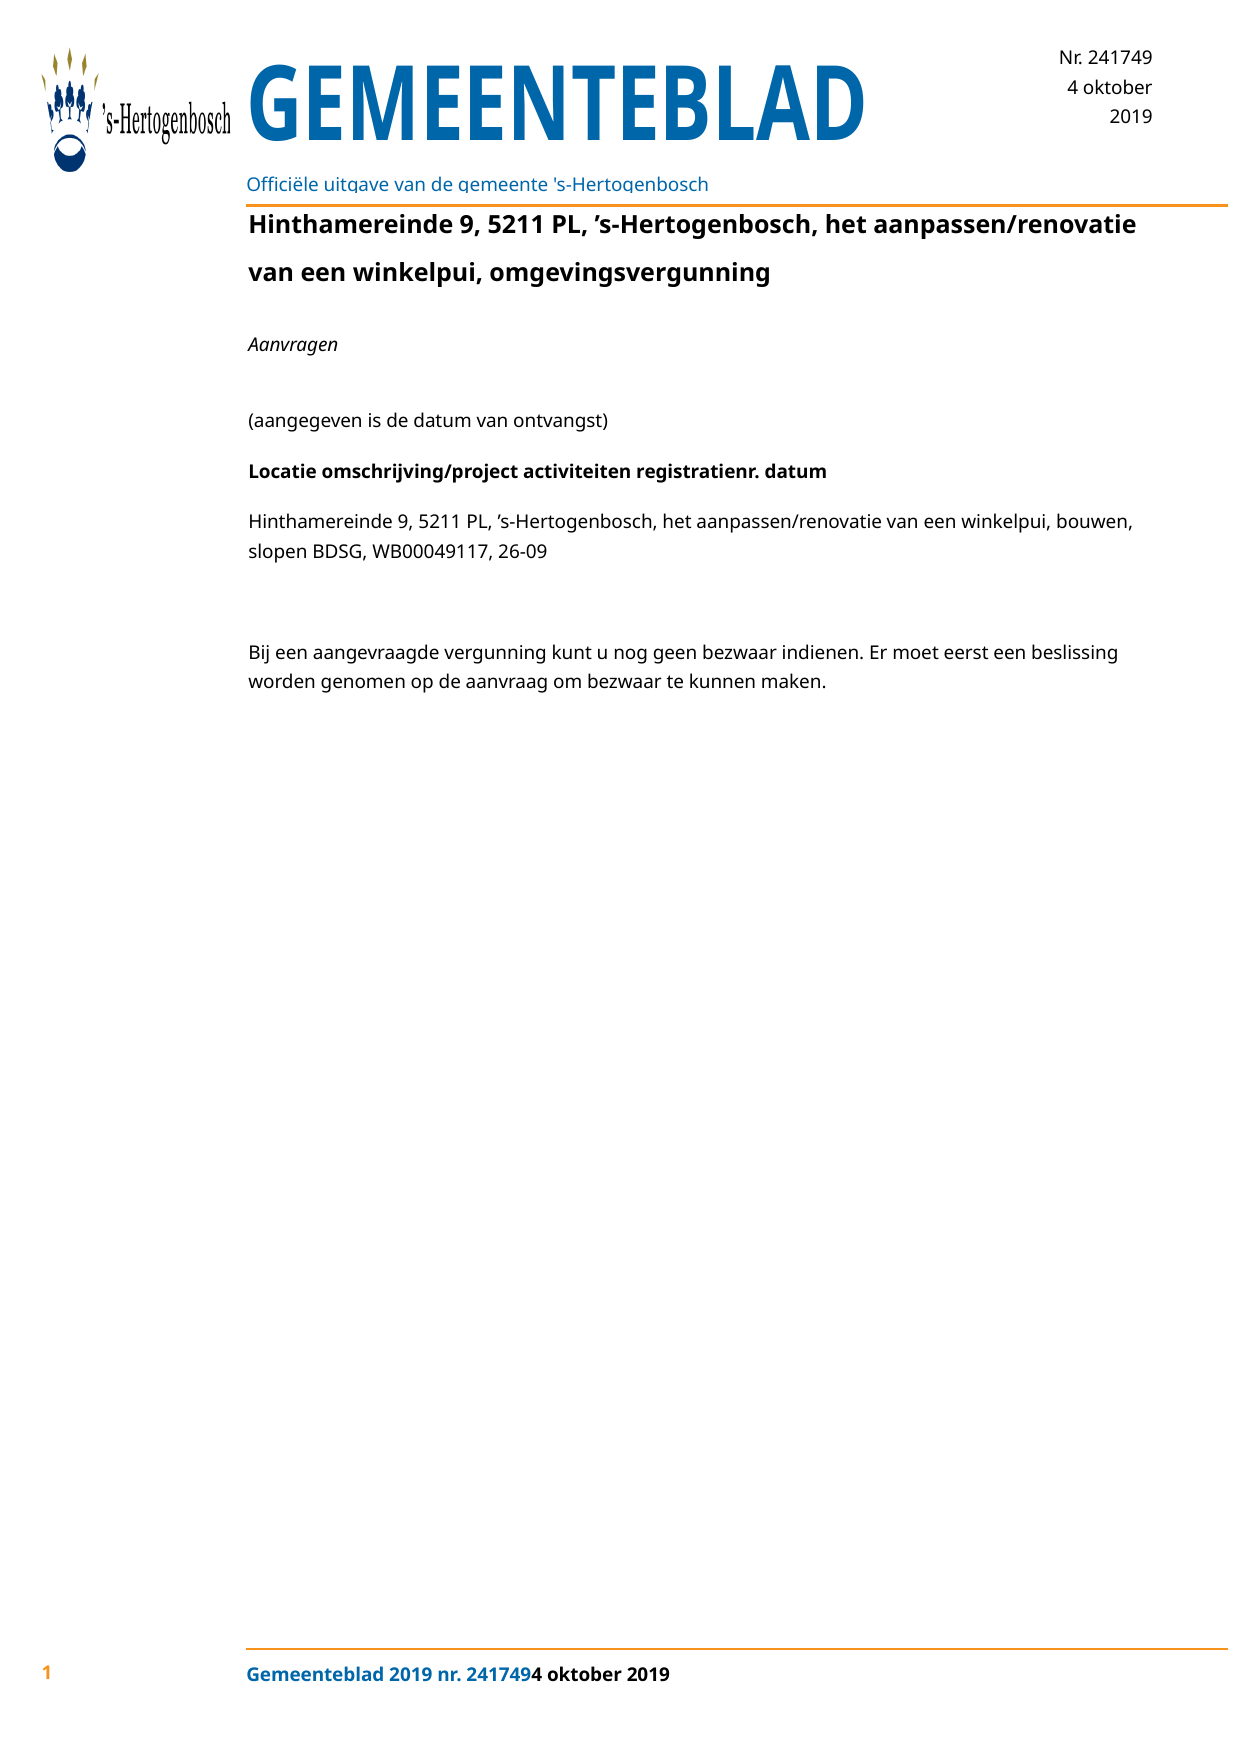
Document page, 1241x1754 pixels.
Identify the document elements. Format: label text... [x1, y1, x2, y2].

picture [41, 47, 231, 172]
text Hinthamereinde 9, 5211 PL, ’s-Hertogenbosch, het aanpassen/renovatie van een winkelpui, bouwen, slopen BDSG, WB00049117, 26-09 [248, 508, 1152, 564]
text Bij een aangevraagde vergunning kunt u nog geen bezwaar indienen. Er moet eerst een beslissing worden genomen op de aanvraag om bezwaar te kunnen maken. [248, 639, 1152, 694]
text Aanvragen [248, 331, 1152, 357]
text (aangegeven is de datum van ontvangst) [248, 408, 1152, 433]
text Locatie omschrijving/project activiteiten registratienr. datum [248, 458, 1152, 484]
text Hinthamereinde 9, 5211 PL, ’s-Hertogenbosch, het aanpassen/renovatie van een winkelpui, omgevingsvergunning [248, 207, 1152, 288]
